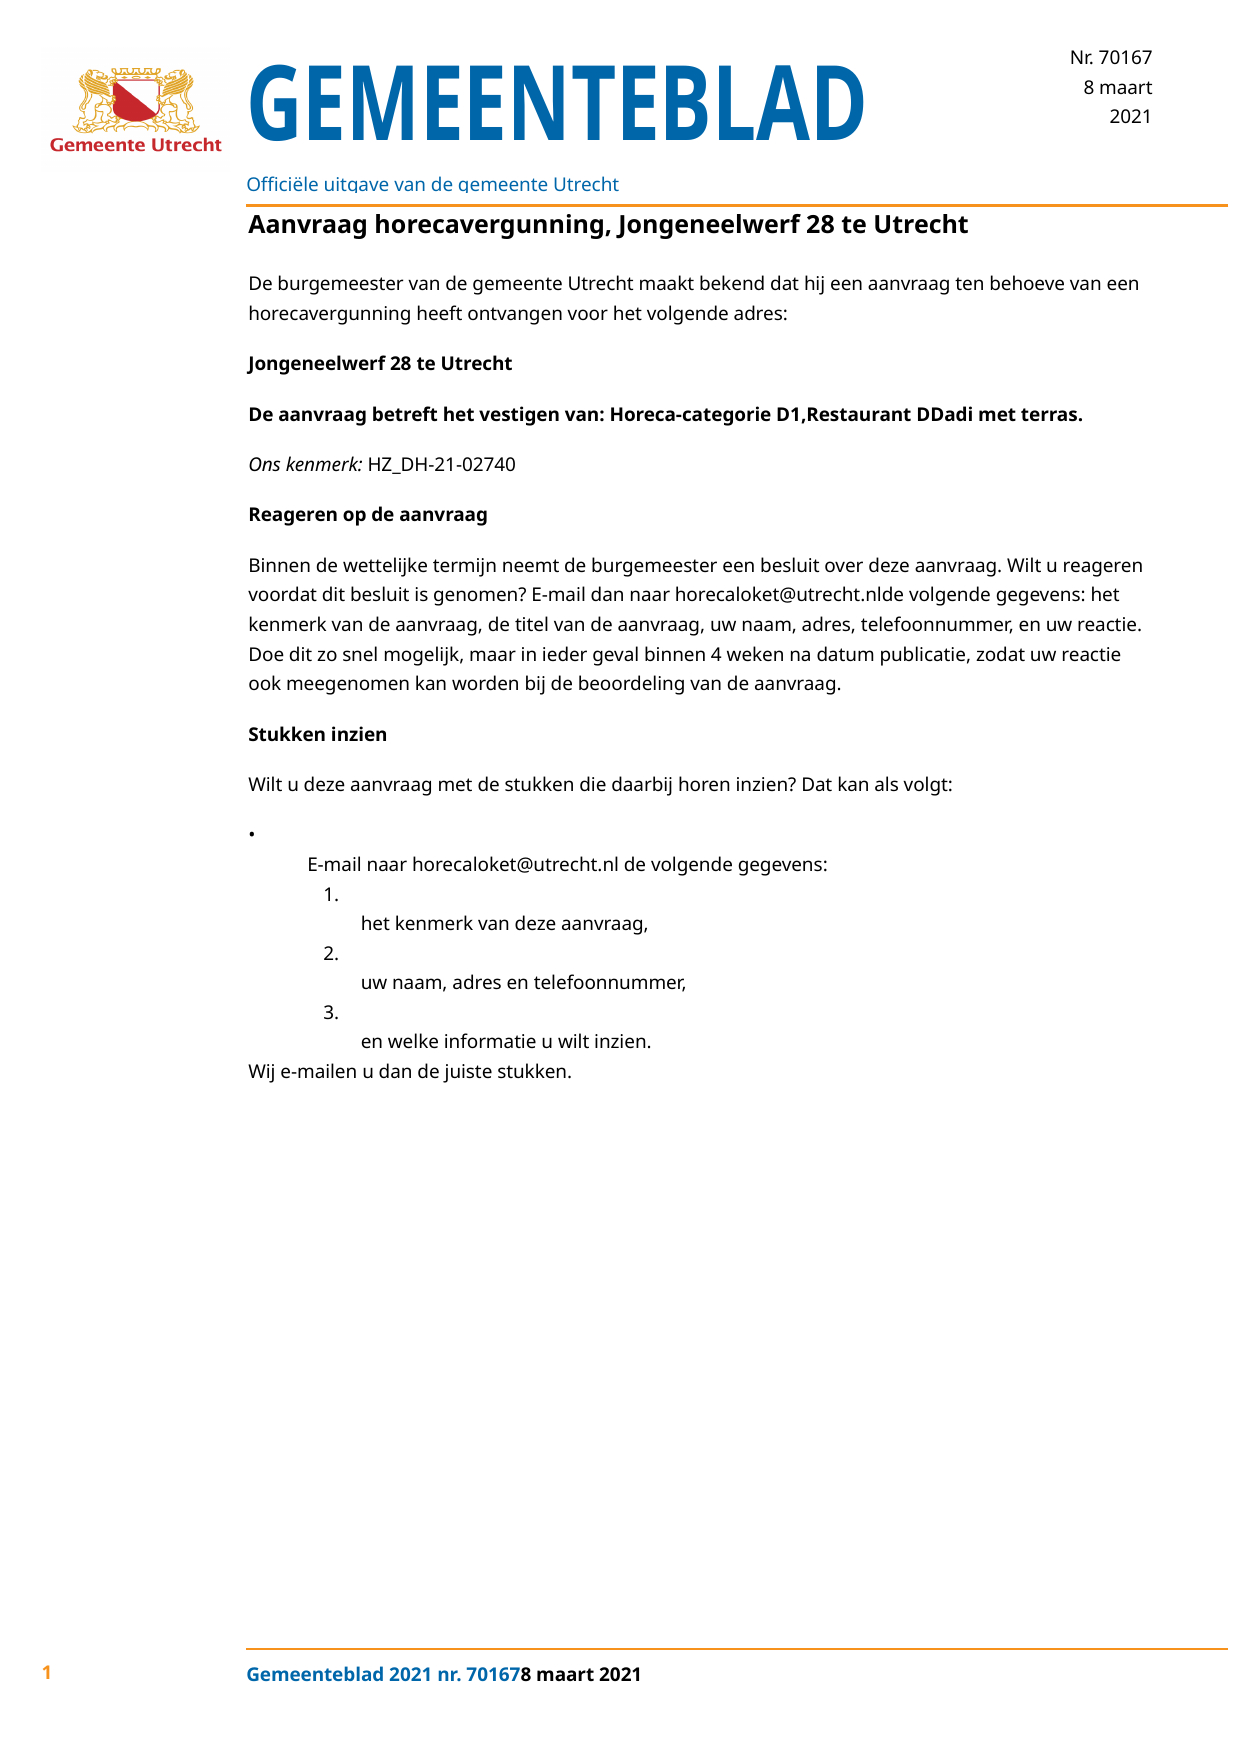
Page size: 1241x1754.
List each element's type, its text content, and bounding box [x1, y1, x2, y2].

text Aanvraag horecavergunning, Jongeneelwerf 28 te Utrecht [248, 207, 1152, 241]
list uw naam, adres en telefoonnummer, [323, 969, 1152, 995]
text Stukken inzien [248, 721, 1152, 746]
text De aanvraag betreft het vestigen van: Horeca-categorie D1,Restaurant DDadi met terras. [248, 401, 1152, 426]
text Wij e-mailen u dan de juiste stukken. [248, 1058, 1152, 1084]
text Jongeneelwerf 28 te Utrecht [248, 350, 1152, 376]
list en welke informatie u wilt inzien. [323, 1029, 1152, 1054]
picture [41, 47, 231, 172]
list E-mail naar horecaloket@utrecht.nl de volgende gegevens: [248, 851, 1152, 877]
text Reageren op de aanvraag [248, 502, 1152, 527]
list het kenmerk van deze aanvraag, [323, 910, 1152, 936]
text Binnen de wettelijke termijn neemt de burgemeester een besluit over deze aanvraag. Wilt u reageren voordat dit besluit is genomen? E-mail dan naar horecaloket@utrecht.nlde volgende gegevens: het kenmerk van de aanvraag, de titel van de aanvraag, uw naam, adres, telefoonnummer, en uw reactie. Doe dit zo snel mogelijk, maar in ieder geval binnen 4 weken na datum publicatie, zodat uw reactie ook meegenomen kan worden bij de beoordeling van de aanvraag. [248, 552, 1152, 696]
text De burgemeester van de gemeente Utrecht maakt bekend dat hij een aanvraag ten behoeve van een horecavergunning heeft ontvangen voor het volgende adres: [248, 270, 1152, 326]
text Wilt u deze aanvraag met de stukken die daarbij horen inzien? Dat kan als volgt: [248, 771, 1152, 797]
text Ons kenmerk: HZ_DH-21-02740 [248, 451, 1152, 477]
